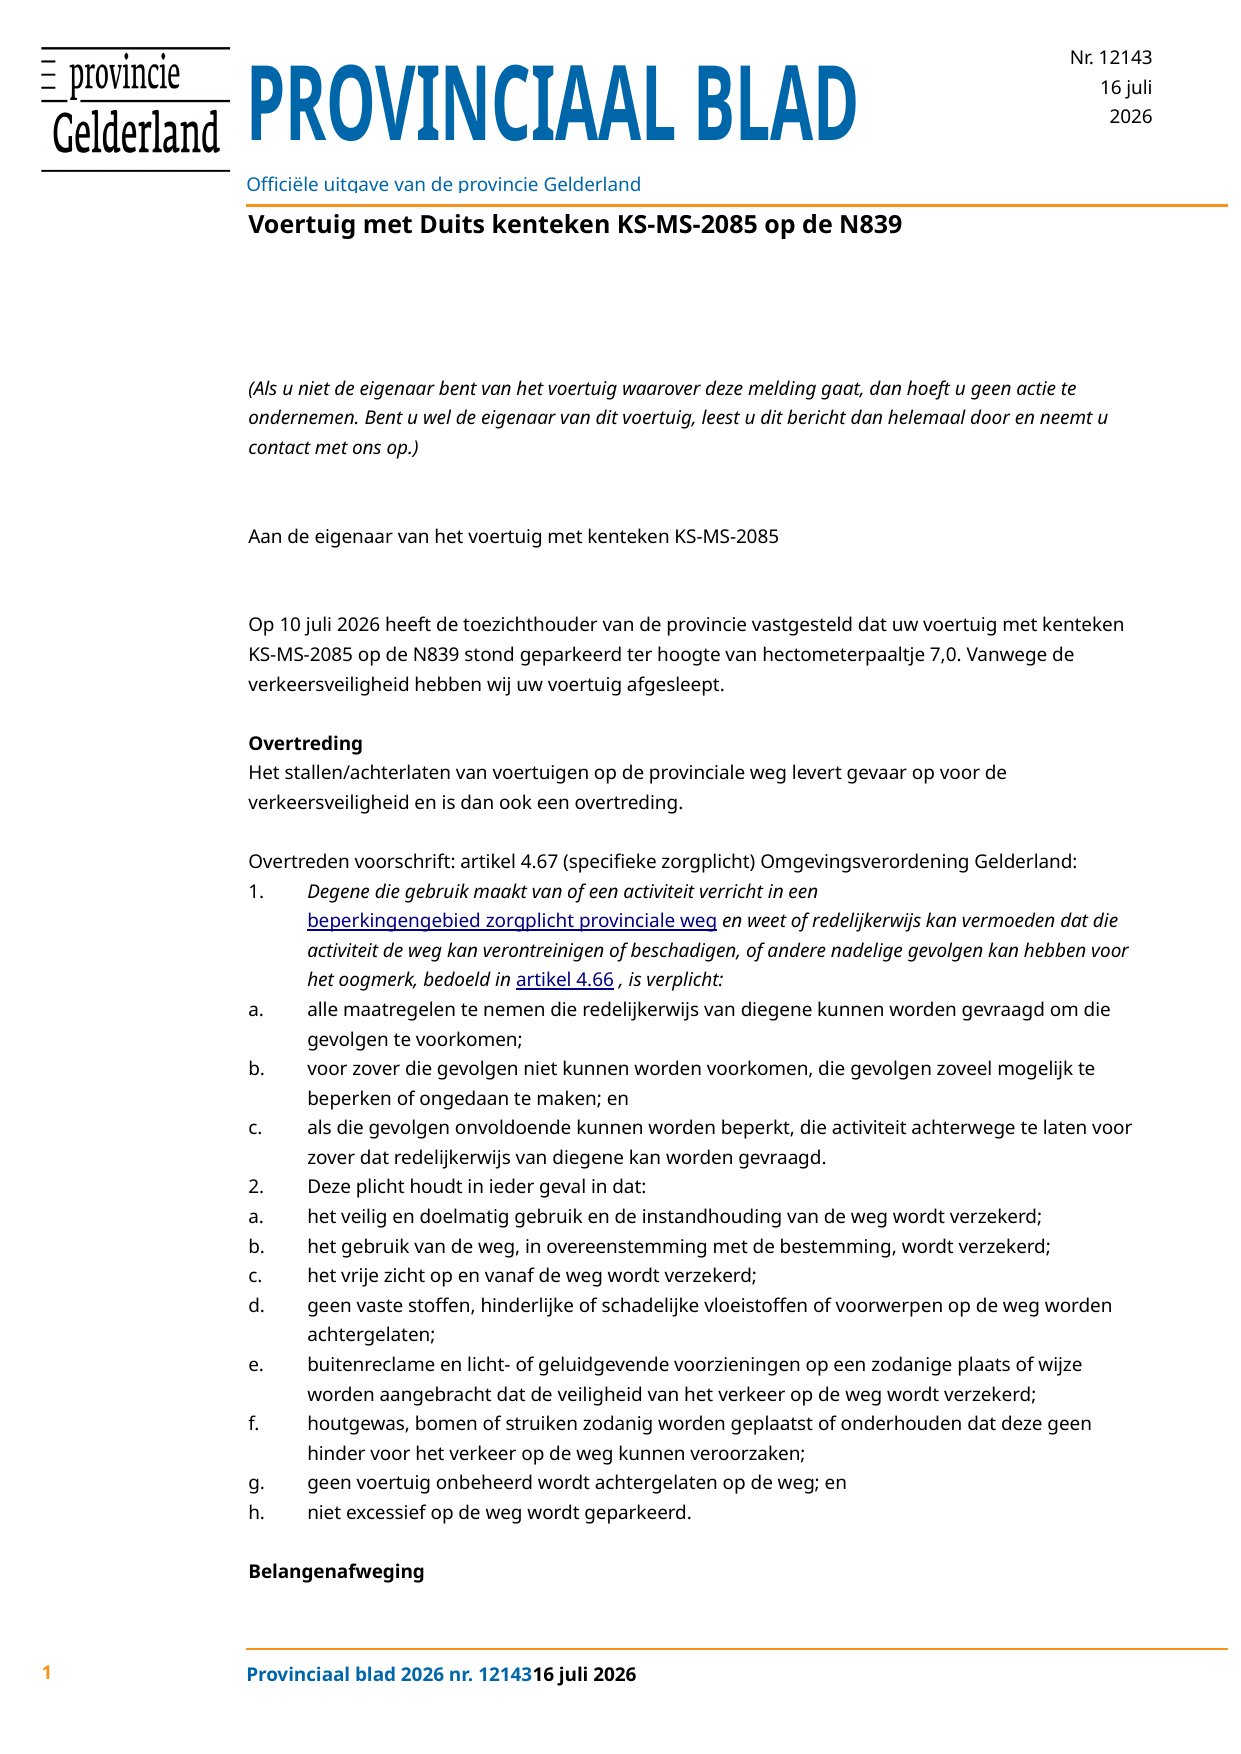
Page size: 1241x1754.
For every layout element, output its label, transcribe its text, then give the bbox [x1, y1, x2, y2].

list geen vaste stoffen, hinderlijke of schadelijke vloeistoffen of voorwerpen op de weg worden achtergelaten; [248, 1292, 1152, 1347]
list alle maatregelen te nemen die redelijkerwijs van diegene kunnen worden gevraagd om die gevolgen te voorkomen; [248, 996, 1152, 1051]
list houtgewas, bomen of struiken zodanig worden geplaatst of onderhouden dat deze geen hinder voor het verkeer op de weg kunnen veroorzaken; [248, 1410, 1152, 1466]
text Voertuig met Duits kenteken KS-MS-2085 op de N839 [248, 207, 1152, 241]
text Het stallen/achterlaten van voertuigen op de provinciale weg levert gevaar op voor de verkeersveiligheid en is dan ook een overtreding. [248, 759, 1152, 815]
list buitenreclame en licht- of geluidgevende voorzieningen op een zodanige plaats of wijze worden aangebracht dat de veiligheid van het verkeer op de weg wordt verzekerd; [248, 1351, 1152, 1406]
picture [41, 47, 231, 172]
list Deze plicht houdt in ieder geval in dat: [248, 1174, 1152, 1199]
list het veilig en doelmatig gebruik en de instandhouding van de weg wordt verzekerd; [248, 1203, 1152, 1229]
text Op 10 juli 2026 heeft de toezichthouder van de provincie vastgesteld dat uw voertuig met kenteken KS-MS-2085 op de N839 stond geparkeerd ter hoogte van hectometerpaaltje 7,0. Vanwege de verkeersveiligheid hebben wij uw voertuig afgesleept. [248, 612, 1152, 696]
list het gebruik van de weg, in overeenstemming met de bestemming, wordt verzekerd; [248, 1233, 1152, 1258]
list niet excessief op de weg wordt geparkeerd. [248, 1499, 1152, 1525]
list geen voertuig onbeheerd wordt achtergelaten op de weg; en [248, 1469, 1152, 1495]
text (Als u niet de eigenaar bent van het voertuig waarover deze melding gaat, dan hoeft u geen actie te ondernemen. Bent u wel de eigenaar van dit voertuig, leest u dit bericht dan helemaal door en neemt u contact met ons op.) [248, 375, 1152, 460]
list Degene die gebruik maakt van of een activiteit verricht in een beperkingengebied zorgplicht provinciale weg en weet of redelijkerwijs kan vermoeden dat die activiteit de weg kan verontreinigen of beschadigen, of andere nadelige gevolgen kan hebben voor het oogmerk, bedoeld in artikel 4.66 , is verplicht: [248, 878, 1152, 992]
text Overtreden voorschrift: artikel 4.67 (specifieke zorgplicht) Omgevingsverordening Gelderland: [248, 848, 1152, 874]
list als die gevolgen onvoldoende kunnen worden beperkt, die activiteit achterwege te laten voor zover dat redelijkerwijs van diegene kan worden gevraagd. [248, 1114, 1152, 1170]
text Aan de eigenaar van het voertuig met kenteken KS-MS-2085 [248, 523, 1152, 548]
list voor zover die gevolgen niet kunnen worden voorkomen, die gevolgen zoveel mogelijk te beperken of ongedaan te maken; en [248, 1055, 1152, 1111]
list het vrije zicht op en vanaf de weg wordt verzekerd; [248, 1262, 1152, 1288]
text Overtreding [248, 730, 1152, 756]
text Belangenafweging [248, 1558, 1152, 1584]
